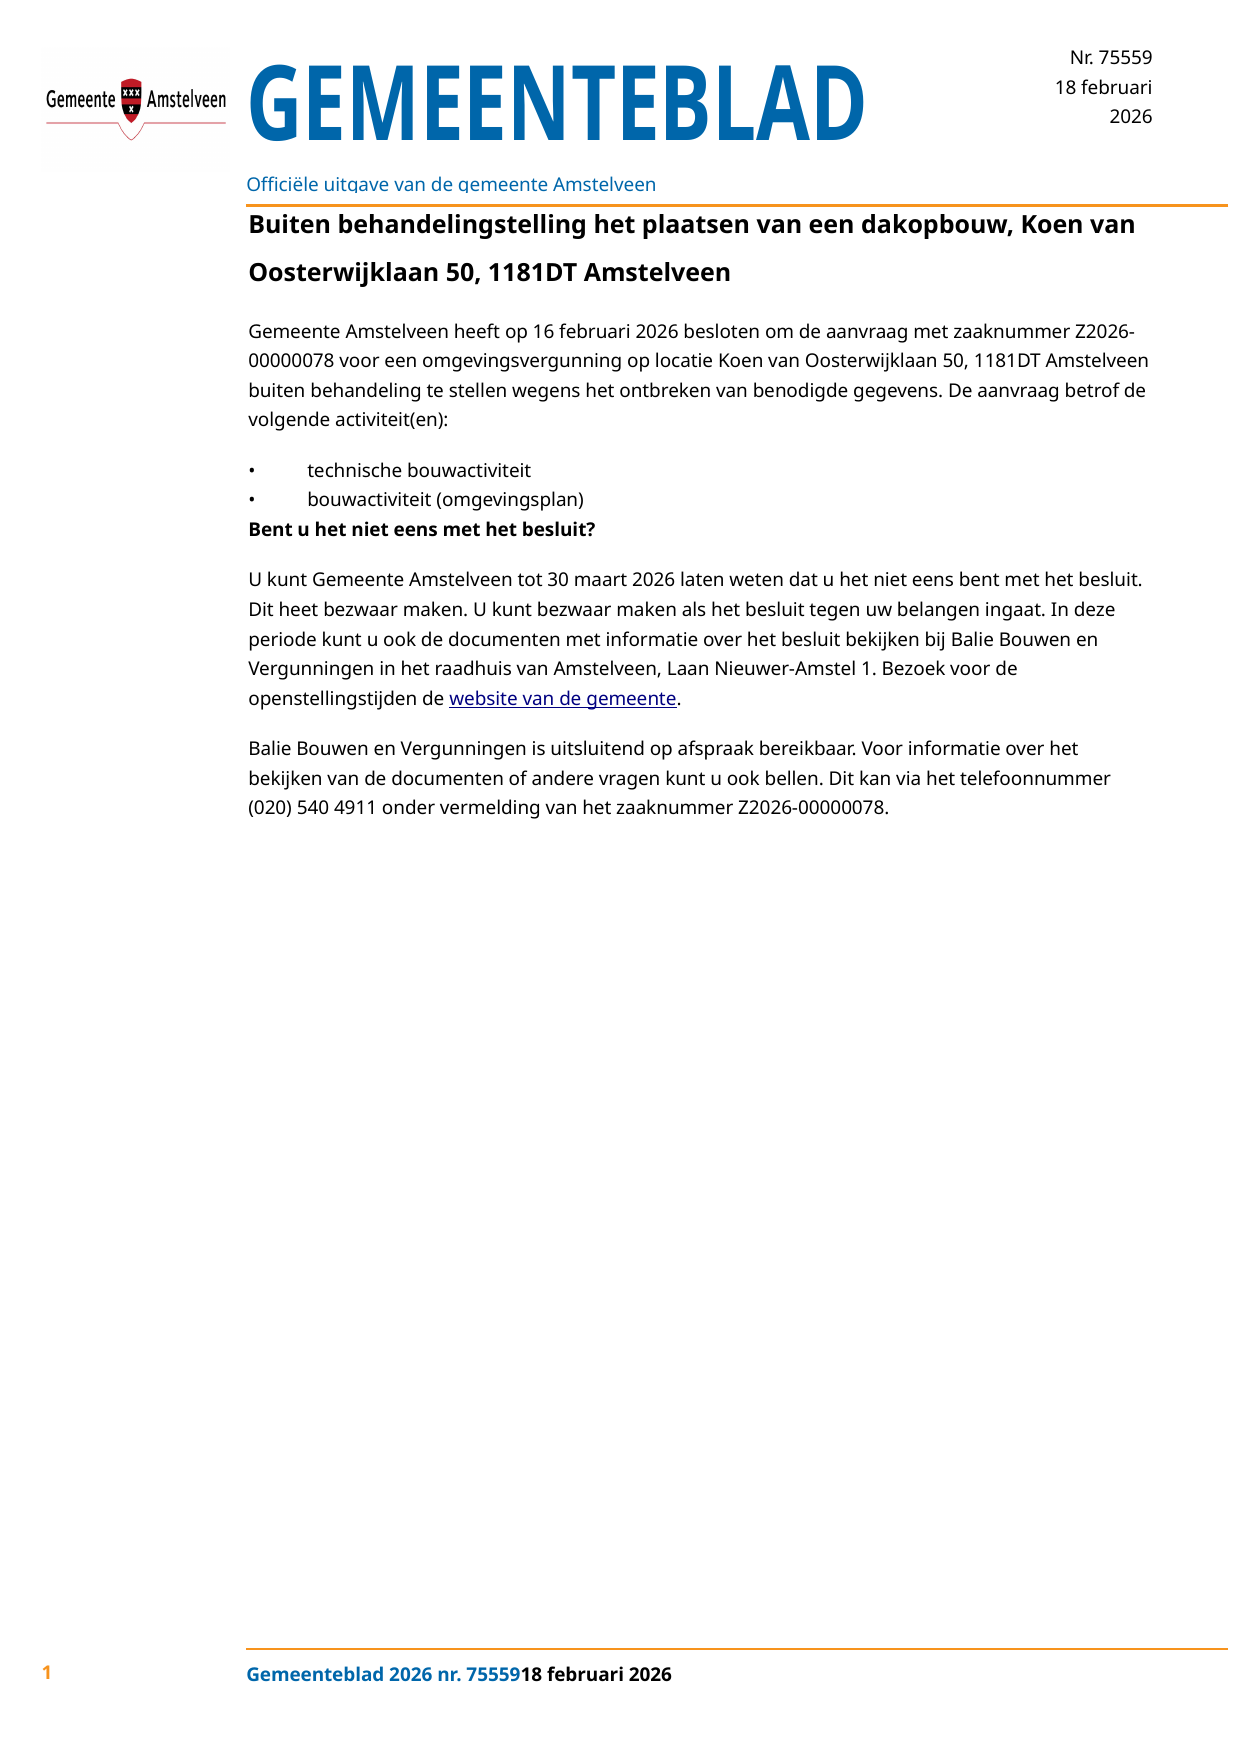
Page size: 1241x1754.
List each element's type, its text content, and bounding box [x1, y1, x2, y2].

text Gemeente Amstelveen heeft op 16 februari 2026 besloten om de aanvraag met zaaknummer Z2026-00000078 voor een omgevingsvergunning op locatie Koen van Oosterwijklaan 50, 1181DT Amstelveen buiten behandeling te stellen wegens het ontbreken van benodigde gegevens. De aanvraag betrof de volgende activiteit(en): [248, 318, 1152, 432]
list technische bouwactiviteit [248, 457, 1152, 483]
list bouwactiviteit (omgevingsplan) [248, 487, 1152, 512]
text Buiten behandelingstelling het plaatsen van een dakopbouw, Koen van Oosterwijklaan 50, 1181DT Amstelveen [248, 207, 1152, 288]
picture [41, 47, 231, 172]
text Bent u het niet eens met het besluit? [248, 516, 1152, 542]
text U kunt Gemeente Amstelveen tot 30 maart 2026 laten weten dat u het niet eens bent met het besluit. Dit heet bezwaar maken. U kunt bezwaar maken als het besluit tegen uw belangen ingaat. In deze periode kunt u ook de documenten met informatie over het besluit bekijken bij Balie Bouwen en Vergunningen in het raadhuis van Amstelveen, Laan Nieuwer-Amstel 1. Bezoek voor de openstellingstijden de website van de gemeente. [248, 567, 1152, 711]
text Balie Bouwen en Vergunningen is uitsluitend op afspraak bereikbaar. Voor informatie over het bekijken van de documenten of andere vragen kunt u ook bellen. Dit kan via het telefoonnummer (020) 540 4911 onder vermelding van het zaaknummer Z2026-00000078. [248, 735, 1152, 820]
